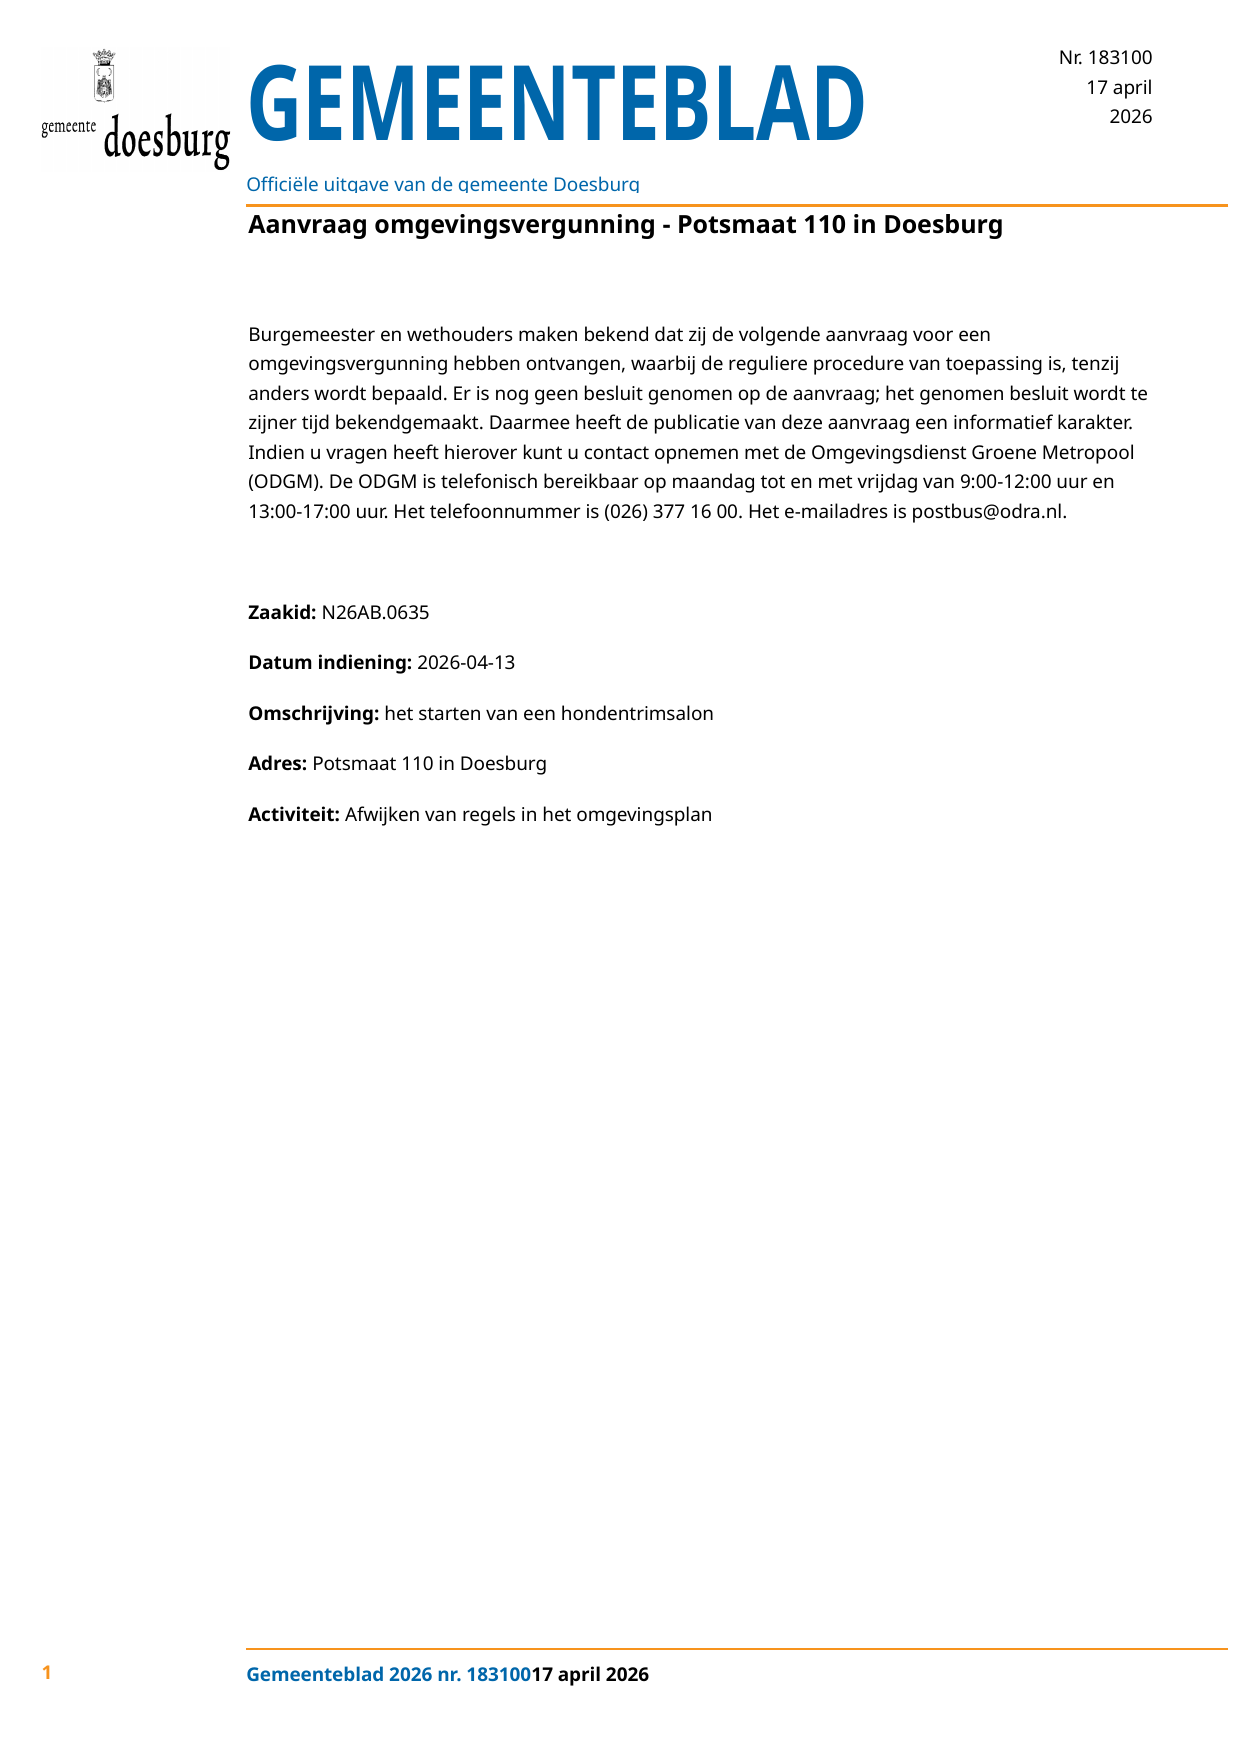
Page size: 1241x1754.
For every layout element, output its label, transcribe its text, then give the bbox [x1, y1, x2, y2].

text Aanvraag omgevingsvergunning - Potsmaat 110 in Doesburg [248, 207, 1152, 241]
text Activiteit: Afwijken van regels in het omgevingsplan [248, 801, 1152, 826]
text Burgemeester en wethouders maken bekend dat zij de volgende aanvraag voor een omgevingsvergunning hebben ontvangen, waarbij de reguliere procedure van toepassing is, tenzij anders wordt bepaald. Er is nog geen besluit genomen op de aanvraag; het genomen besluit wordt te zijner tijd bekendgemaakt. Daarmee heeft de publicatie van deze aanvraag een informatief karakter. Indien u vragen heeft hierover kunt u contact opnemen met de Omgevingsdienst Groene Metropool (ODGM). De ODGM is telefonisch bereikbaar op maandag tot en met vrijdag van 9:00-12:00 uur en 13:00-17:00 uur. Het telefoonnummer is (026) 377 16 00. Het e-mailadres is postbus@odra.nl. [248, 321, 1152, 524]
text Omschrijving: het starten van een hondentrimsalon [248, 700, 1152, 726]
text Zaakid: N26AB.0635 [248, 599, 1152, 625]
text Adres: Potsmaat 110 in Doesburg [248, 750, 1152, 776]
text Datum indiening: 2026-04-13 [248, 649, 1152, 675]
picture [41, 47, 231, 172]
